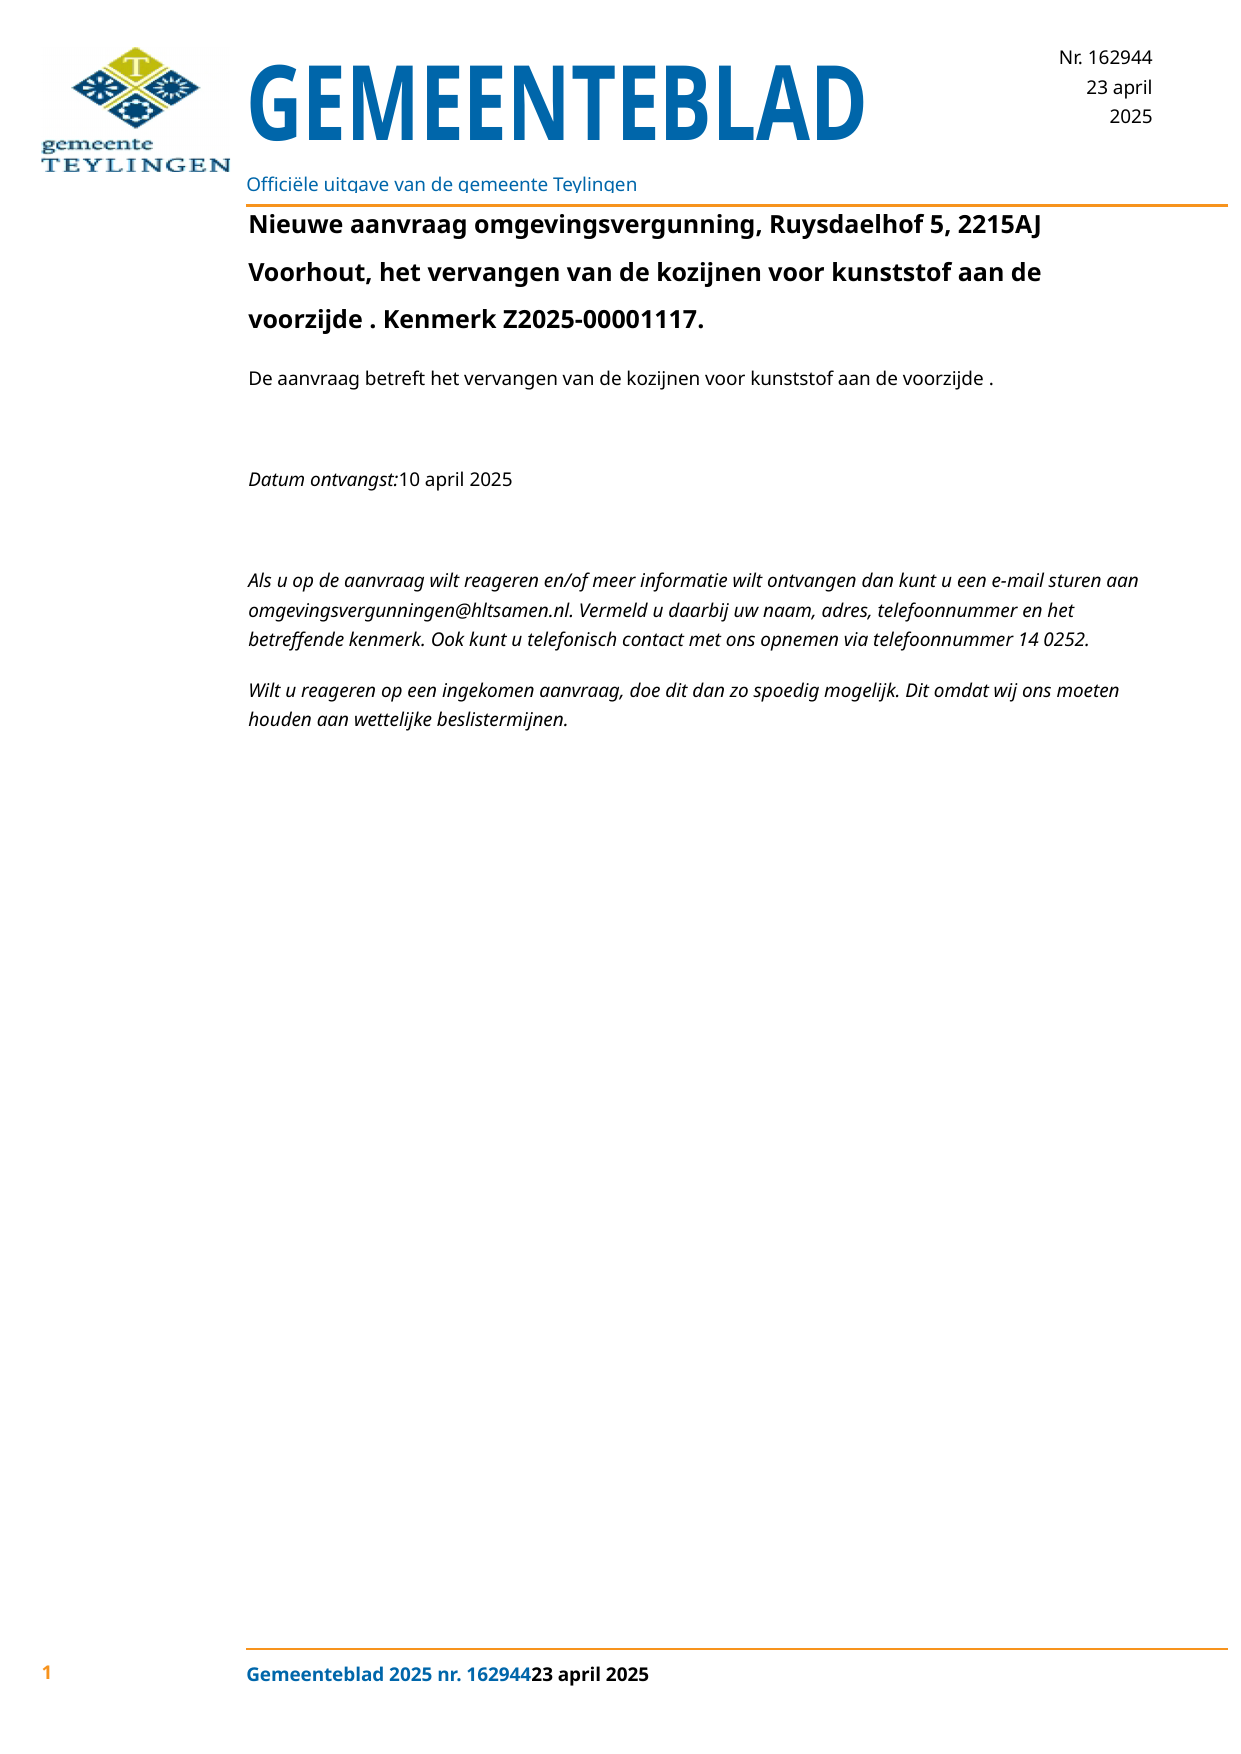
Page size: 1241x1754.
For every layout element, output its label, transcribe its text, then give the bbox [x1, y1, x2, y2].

text Wilt u reageren op een ingekomen aanvraag, doe dit dan zo spoedig mogelijk. Dit omdat wij ons moeten houden aan wettelijke beslistermijnen. [248, 677, 1152, 732]
picture [41, 47, 231, 172]
text Datum ontvangst:10 april 2025 [248, 466, 1152, 492]
text Nieuwe aanvraag omgevingsvergunning, Ruysdaelhof 5, 2215AJ Voorhout, het vervangen van de kozijnen voor kunststof aan de voorzijde . Kenmerk Z2025-00001117. [248, 207, 1152, 336]
text De aanvraag betreft het vervangen van de kozijnen voor kunststof aan de voorzijde . [248, 366, 1152, 391]
text Als u op de aanvraag wilt reageren en/of meer informatie wilt ontvangen dan kunt u een e-mail sturen aan omgevingsvergunningen@hltsamen.nl. Vermeld u daarbij uw naam, adres, telefoonnummer en het betreffende kenmerk. Ook kunt u telefonisch contact met ons opnemen via telefoonnummer 14 0252. [248, 567, 1152, 652]
